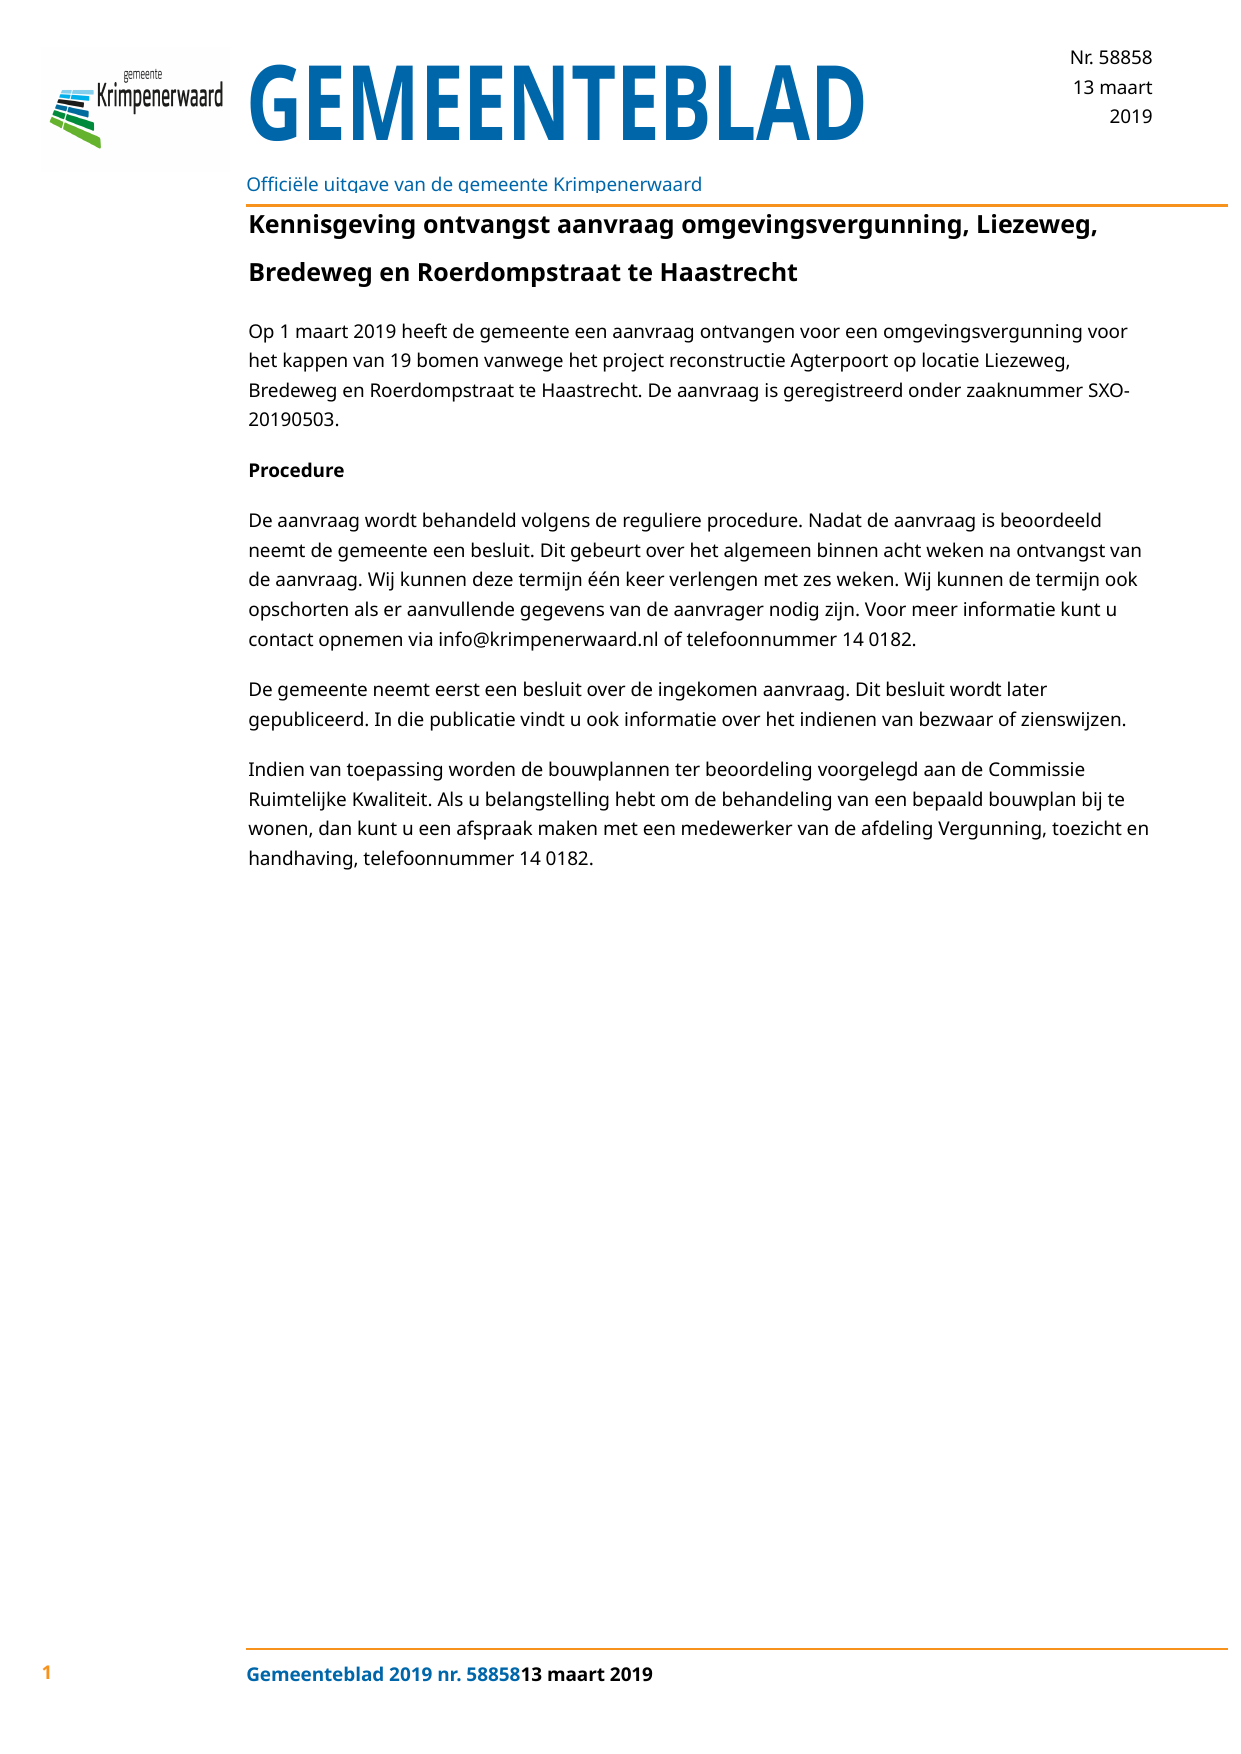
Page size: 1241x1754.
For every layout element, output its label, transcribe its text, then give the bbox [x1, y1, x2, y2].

text De gemeente neemt eerst een besluit over de ingekomen aanvraag. Dit besluit wordt later gepubliceerd. In die publicatie vindt u ook informatie over het indienen van bezwaar of zienswijzen. [248, 676, 1152, 732]
text Op 1 maart 2019 heeft de gemeente een aanvraag ontvangen voor een omgevingsvergunning voor het kappen van 19 bomen vanwege het project reconstructie Agterpoort op locatie Liezeweg, Bredeweg en Roerdompstraat te Haastrecht. De aanvraag is geregistreerd onder zaaknummer SXO-20190503. [248, 318, 1152, 432]
text Indien van toepassing worden de bouwplannen ter beoordeling voorgelegd aan de Commissie Ruimtelijke Kwaliteit. Als u belangstelling hebt om de behandeling van een bepaald bouwplan bij te wonen, dan kunt u een afspraak maken met een medewerker van de afdeling Vergunning, toezicht en handhaving, telefoonnummer 14 0182. [248, 756, 1152, 871]
text Procedure [248, 457, 1152, 483]
picture [41, 47, 231, 172]
text De aanvraag wordt behandeld volgens de reguliere procedure. Nadat de aanvraag is beoordeeld neemt de gemeente een besluit. Dit gebeurt over het algemeen binnen acht weken na ontvangst van de aanvraag. Wij kunnen deze termijn één keer verlengen met zes weken. Wij kunnen de termijn ook opschorten als er aanvullende gegevens van de aanvrager nodig zijn. Voor meer informatie kunt u contact opnemen via info@krimpenerwaard.nl of telefoonnummer 14 0182. [248, 507, 1152, 652]
text Kennisgeving ontvangst aanvraag omgevingsvergunning, Liezeweg, Bredeweg en Roerdompstraat te Haastrecht [248, 207, 1152, 288]
